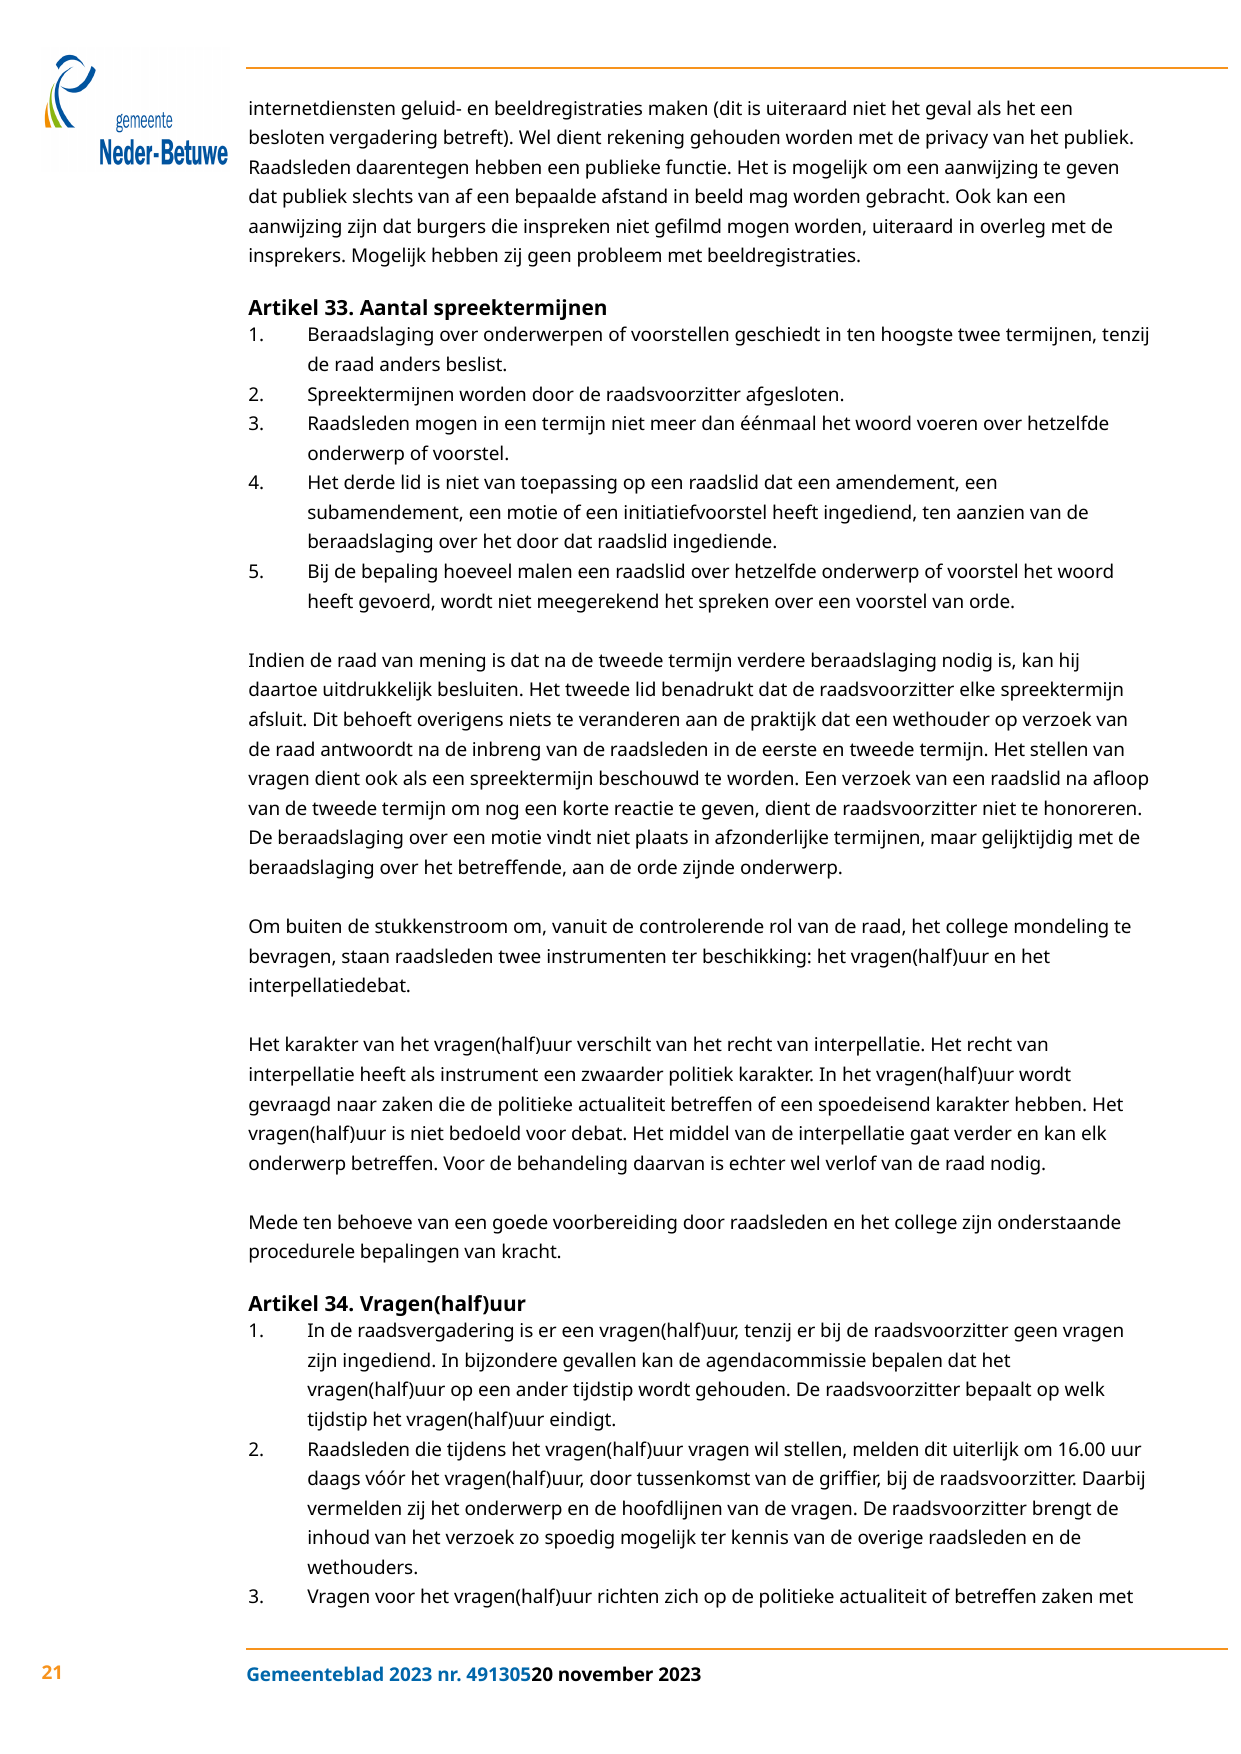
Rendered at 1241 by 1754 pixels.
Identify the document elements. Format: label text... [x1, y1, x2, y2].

text Artikel 34. Vragen(half)uur [248, 1289, 1152, 1317]
list Beraadslaging over onderwerpen of voorstellen geschiedt in ten hoogste twee termijnen, tenzij de raad anders beslist. [248, 322, 1152, 377]
list Spreektermijnen worden door de raadsvoorzitter afgesloten. [248, 381, 1152, 406]
text Mede ten behoeve van een goede voorbereiding door raadsleden en het college zijn onderstaande procedurele bepalingen van kracht. [248, 1209, 1152, 1264]
list Vragen voor het vragen(half)uur richten zich op de politieke actualiteit of betreffen zaken met [248, 1584, 1152, 1609]
list In de raadsvergadering is er een vragen(half)uur, tenzij er bij de raadsvoorzitter geen vragen zijn ingediend. In bijzondere gevallen kan de agendacommissie bepalen dat het vragen(half)uur op een ander tijdstip wordt gehouden. De raadsvoorzitter bepaalt op welk tijdstip het vragen(half)uur eindigt. [248, 1317, 1152, 1432]
text Artikel 33. Aantal spreektermijnen [248, 293, 1152, 322]
text Om buiten de stukkenstroom om, vanuit de controlerende rol van de raad, het college mondeling te bevragen, staan raadsleden twee instrumenten ter beschikking: het vragen(half)uur en het interpellatiedebat. [248, 913, 1152, 998]
text Indien de raad van mening is dat na de tweede termijn verdere beraadslaging nodig is, kan hij daartoe uitdrukkelijk besluiten. Het tweede lid benadrukt dat de raadsvoorzitter elke spreektermijn afsluit. Dit behoeft overigens niets te veranderen aan de praktijk dat een wethouder op verzoek van de raad antwoordt na de inbreng van de raadsleden in de eerste en tweede termijn. Het stellen van vragen dient ook als een spreektermijn beschouwd te worden. Een verzoek van een raadslid na afloop van de tweede termijn om nog een korte reactie te geven, dient de raadsvoorzitter niet te honoreren. De beraadslaging over een motie vindt niet plaats in afzonderlijke termijnen, maar gelijktijdig met de beraadslaging over het betreffende, aan de orde zijnde onderwerp. [248, 647, 1152, 880]
text Het karakter van het vragen(half)uur verschilt van het recht van interpellatie. Het recht van interpellatie heeft als instrument een zwaarder politiek karakter. In het vragen(half)uur wordt gevraagd naar zaken die de politieke actualiteit betreffen of een spoedeisend karakter hebben. Het vragen(half)uur is niet bedoeld voor debat. Het middel van de interpellatie gaat verder en kan elk onderwerp betreffen. Voor de behandeling daarvan is echter wel verlof van de raad nodig. [248, 1032, 1152, 1176]
list Raadsleden mogen in een termijn niet meer dan éénmaal het woord voeren over hetzelfde onderwerp of voorstel. [248, 410, 1152, 466]
list Bij de bepaling hoeveel malen een raadslid over hetzelfde onderwerp of voorstel het woord heeft gevoerd, wordt niet meegerekend het spreken over een voorstel van orde. [248, 558, 1152, 613]
list Raadsleden die tijdens het vragen(half)uur vragen wil stellen, melden dit uiterlijk om 16.00 uur daags vóór het vragen(half)uur, door tussenkomst van de griffier, bij de raadsvoorzitter. Daarbij vermelden zij het onderwerp en de hoofdlijnen van de vragen. De raadsvoorzitter brengt de inhoud van het verzoek zo spoedig mogelijk ter kennis van de overige raadsleden en de wethouders. [248, 1436, 1152, 1580]
list Het derde lid is niet van toepassing op een raadslid dat een amendement, een subamendement, een motie of een initiatiefvoorstel heeft ingediend, ten aanzien van de beraadslaging over het door dat raadslid ingediende. [248, 469, 1152, 554]
picture [41, 47, 231, 172]
text internetdiensten geluid- en beeldregistraties maken (dit is uiteraard niet het geval als het een besloten vergadering betreft). Wel dient rekening gehouden worden met de privacy van het publiek. Raadsleden daarentegen hebben een publieke functie. Het is mogelijk om een aanwijzing te geven dat publiek slechts van af een bepaalde afstand in beeld mag worden gebracht. Ook kan een aanwijzing zijn dat burgers die inspreken niet gefilmd mogen worden, uiteraard in overleg met de insprekers. Mogelijk hebben zij geen probleem met beeldregistraties. [248, 95, 1152, 268]
